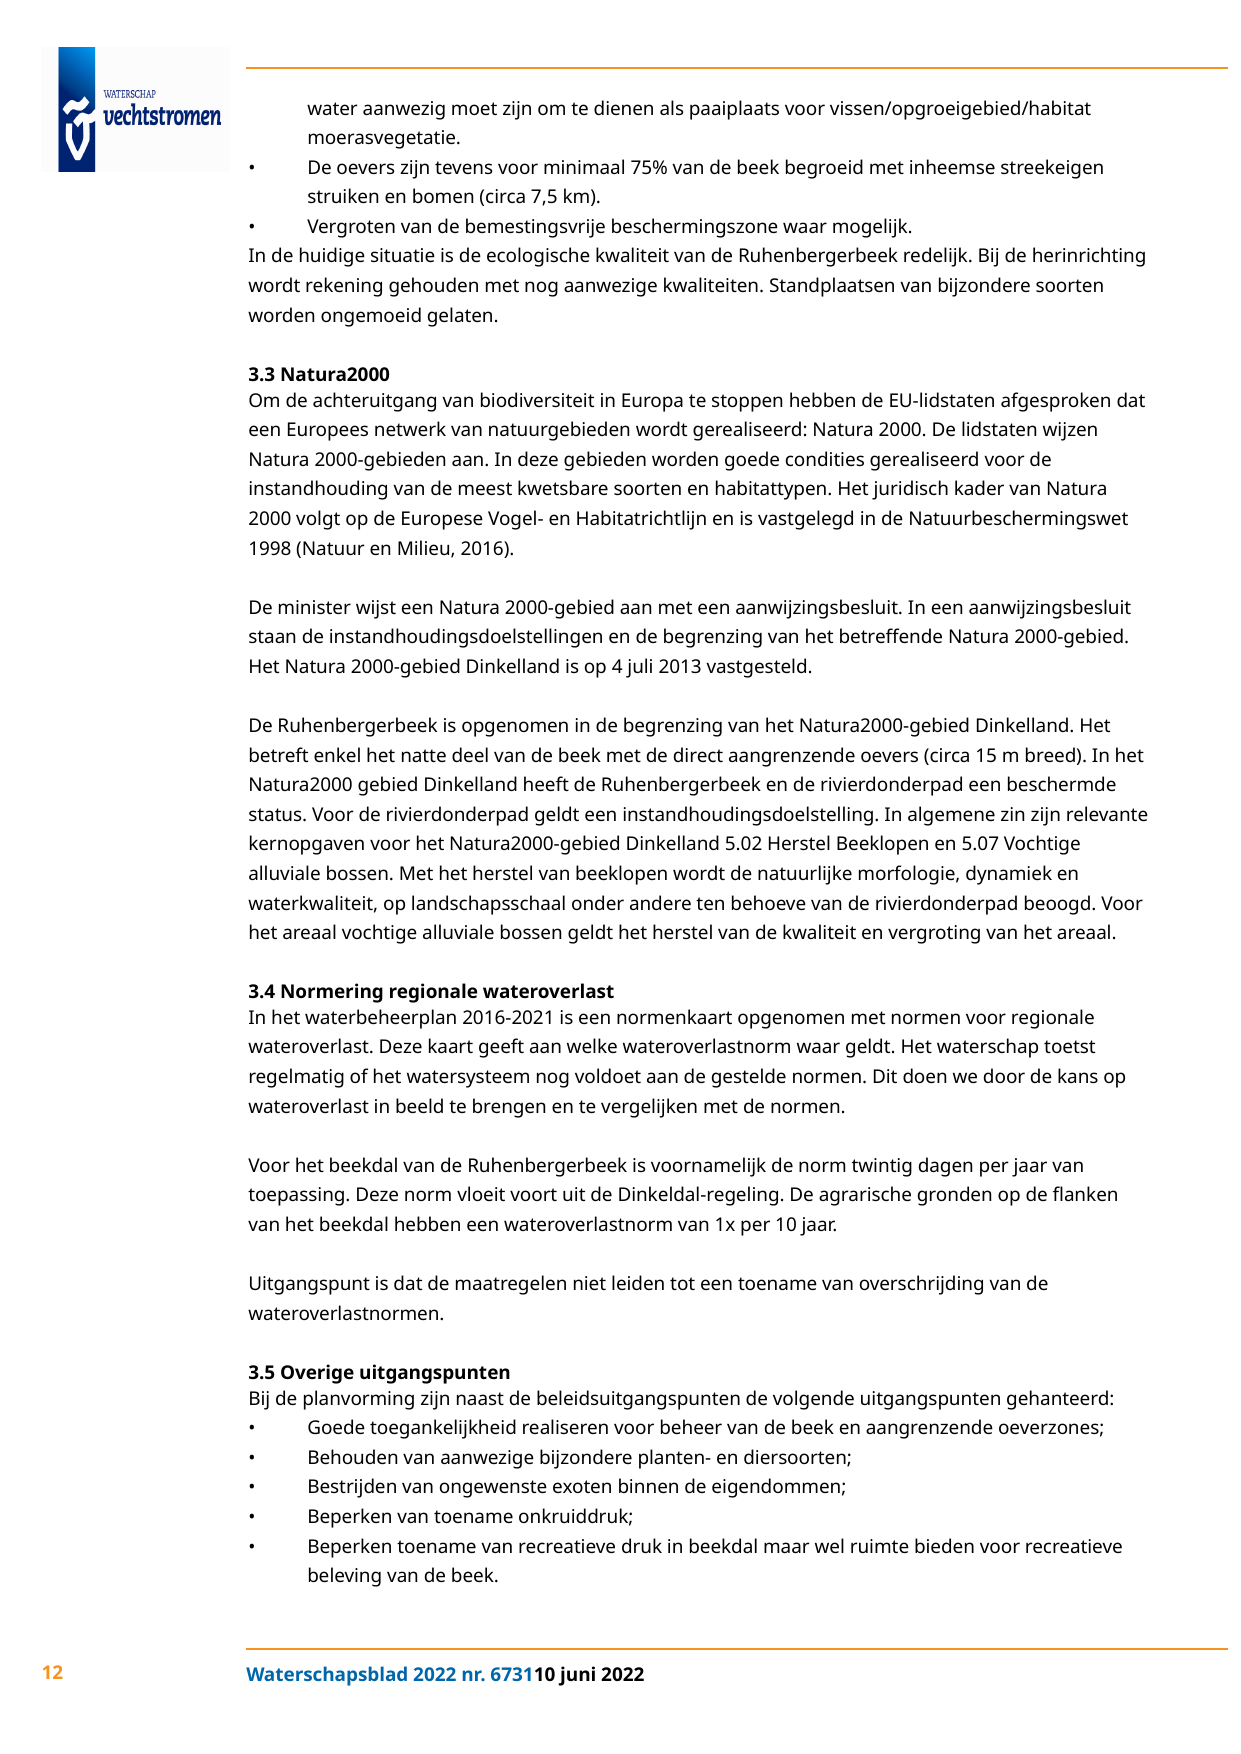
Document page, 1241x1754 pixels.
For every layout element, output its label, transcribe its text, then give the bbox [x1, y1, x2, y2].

text Uitgangspunt is dat de maatregelen niet leiden tot een toename van overschrijding van de wateroverlastnormen. [248, 1270, 1152, 1326]
text De Ruhenbergerbeek is opgenomen in de begrenzing van het Natura2000-gebied Dinkelland. Het betreft enkel het natte deel van de beek met de direct aangrenzende oevers (circa 15 m breed). In het Natura2000 gebied Dinkelland heeft de Ruhenbergerbeek en de rivierdonderpad een beschermde status. Voor de rivierdonderpad geldt een instandhoudingsdoelstelling. In algemene zin zijn relevante kernopgaven voor het Natura2000-gebied Dinkelland 5.02 Herstel Beeklopen en 5.07 Vochtige alluviale bossen. Met het herstel van beeklopen wordt de natuurlijke morfologie, dynamiek en waterkwaliteit, op landschapsschaal onder andere ten behoeve van de rivierdonderpad beoogd. Voor het areaal vochtige alluviale bossen geldt het herstel van de kwaliteit en vergroting van het areaal. [248, 712, 1152, 945]
list Bestrijden van ongewenste exoten binnen de eigendommen; [248, 1474, 1152, 1499]
text In de huidige situatie is de ecologische kwaliteit van de Ruhenbergerbeek redelijk. Bij de herinrichting wordt rekening gehouden met nog aanwezige kwaliteiten. Standplaatsen van bijzondere soorten worden ongemoeid gelaten. [248, 243, 1152, 328]
text In het waterbeheerplan 2016-2021 is een normenkaart opgenomen met normen voor regionale wateroverlast. Deze kaart geeft aan welke wateroverlastnorm waar geldt. Het waterschap toetst regelmatig of het watersysteem nog voldoet aan de gestelde normen. Dit doen we door de kans op wateroverlast in beeld te brengen en te vergelijken met de normen. [248, 1004, 1152, 1119]
list water aanwezig moet zijn om te dienen als paaiplaats voor vissen/opgroeigebied/habitat moerasvegetatie. [248, 95, 1152, 150]
text De minister wijst een Natura 2000-gebied aan met een aanwijzingsbesluit. In een aanwijzingsbesluit staan de instandhoudingsdoelstellingen en de begrenzing van het betreffende Natura 2000-gebied. Het Natura 2000-gebied Dinkelland is op 4 juli 2013 vastgesteld. [248, 594, 1152, 679]
text Om de achteruitgang van biodiversiteit in Europa te stoppen hebben de EU-lidstaten afgesproken dat een Europees netwerk van natuurgebieden wordt gerealiseerd: Natura 2000. De lidstaten wijzen Natura 2000-gebieden aan. In deze gebieden worden goede condities gerealiseerd voor de instandhouding van de meest kwetsbare soorten en habitattypen. Het juridisch kader van Natura 2000 volgt op de Europese Vogel- en Habitatrichtlijn en is vastgelegd in de Natuurbeschermingswet 1998 (Natuur en Milieu, 2016). [248, 387, 1152, 560]
list Vergroten van de bemestingsvrije beschermingszone waar mogelijk. [248, 213, 1152, 239]
list Beperken van toename onkruiddruk; [248, 1503, 1152, 1529]
list Behouden van aanwezige bijzondere planten- en diersoorten; [248, 1444, 1152, 1470]
text 3.4 Normering regionale wateroverlast [248, 978, 1152, 1004]
text Voor het beekdal van de Ruhenbergerbeek is voornamelijk de norm twintig dagen per jaar van toepassing. Deze norm vloeit voort uit de Dinkeldal-regeling. De agrarische gronden op de flanken van het beekdal hebben een wateroverlastnorm van 1x per 10 jaar. [248, 1152, 1152, 1237]
list De oevers zijn tevens voor minimaal 75% van de beek begroeid met inheemse streekeigen struiken en bomen (circa 7,5 km). [248, 154, 1152, 209]
text Bij de planvorming zijn naast de beleidsuitgangspunten de volgende uitgangspunten gehanteerd: [248, 1385, 1152, 1411]
list Goede toegankelijkheid realiseren voor beheer van de beek en aangrenzende oeverzones; [248, 1414, 1152, 1440]
list Beperken toename van recreatieve druk in beekdal maar wel ruimte bieden voor recreatieve beleving van de beek. [248, 1533, 1152, 1588]
text 3.3 Natura2000 [248, 361, 1152, 387]
text 3.5 Overige uitgangspunten [248, 1359, 1152, 1385]
picture [41, 47, 231, 172]
